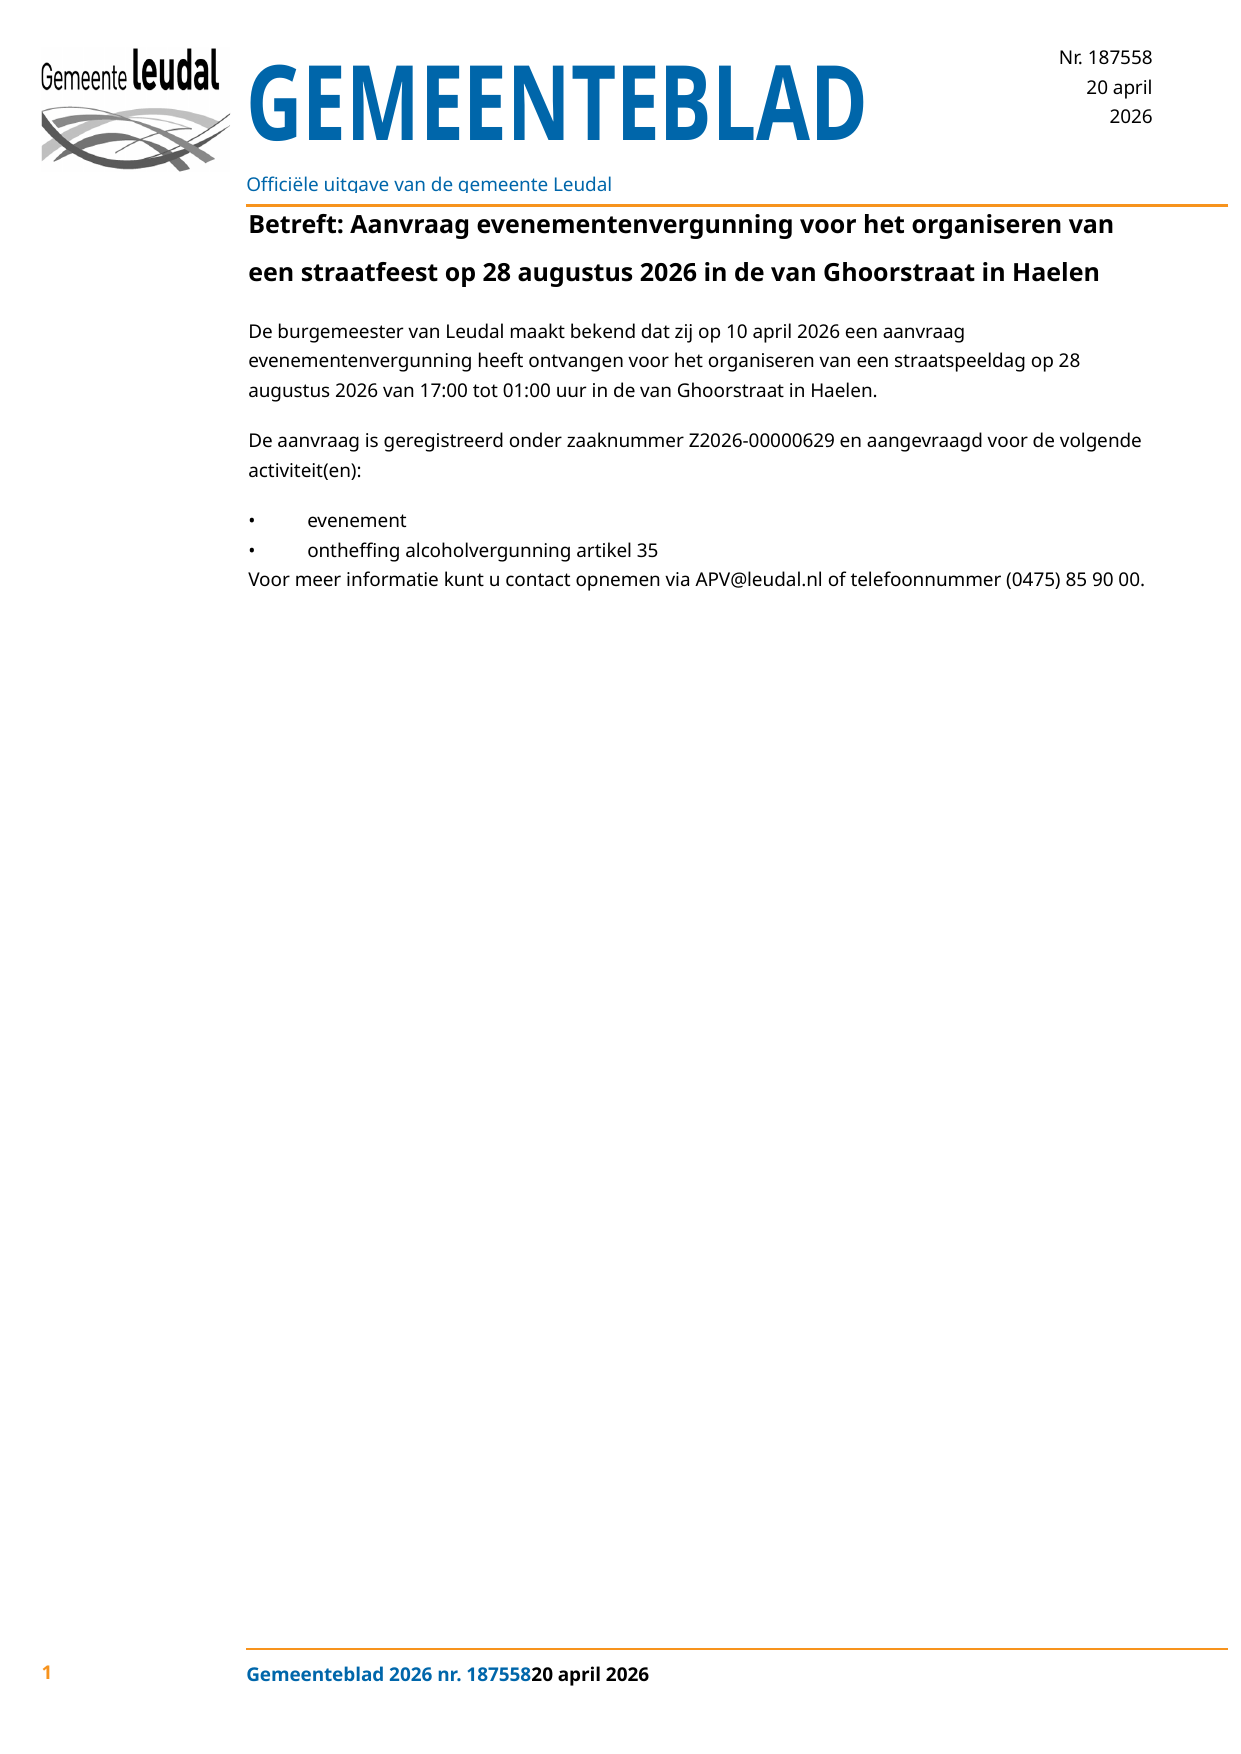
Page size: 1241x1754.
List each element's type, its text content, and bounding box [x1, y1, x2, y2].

text Betreft: Aanvraag evenementenvergunning voor het organiseren van een straatfeest op 28 augustus 2026 in de van Ghoorstraat in Haelen [248, 207, 1152, 288]
text De aanvraag is geregistreerd onder zaaknummer Z2026-00000629 en aangevraagd voor de volgende activiteit(en): [248, 427, 1152, 483]
picture [41, 47, 231, 172]
text De burgemeester van Leudal maakt bekend dat zij op 10 april 2026 een aanvraag evenementenvergunning heeft ontvangen voor het organiseren van een straatspeeldag op 28 augustus 2026 van 17:00 tot 01:00 uur in de van Ghoorstraat in Haelen. [248, 318, 1152, 403]
text Voor meer informatie kunt u contact opnemen via APV@leudal.nl of telefoonnummer (0475) 85 90 00. [248, 567, 1152, 592]
list ontheffing alcoholvergunning artikel 35 [248, 537, 1152, 563]
list evenement [248, 507, 1152, 533]
